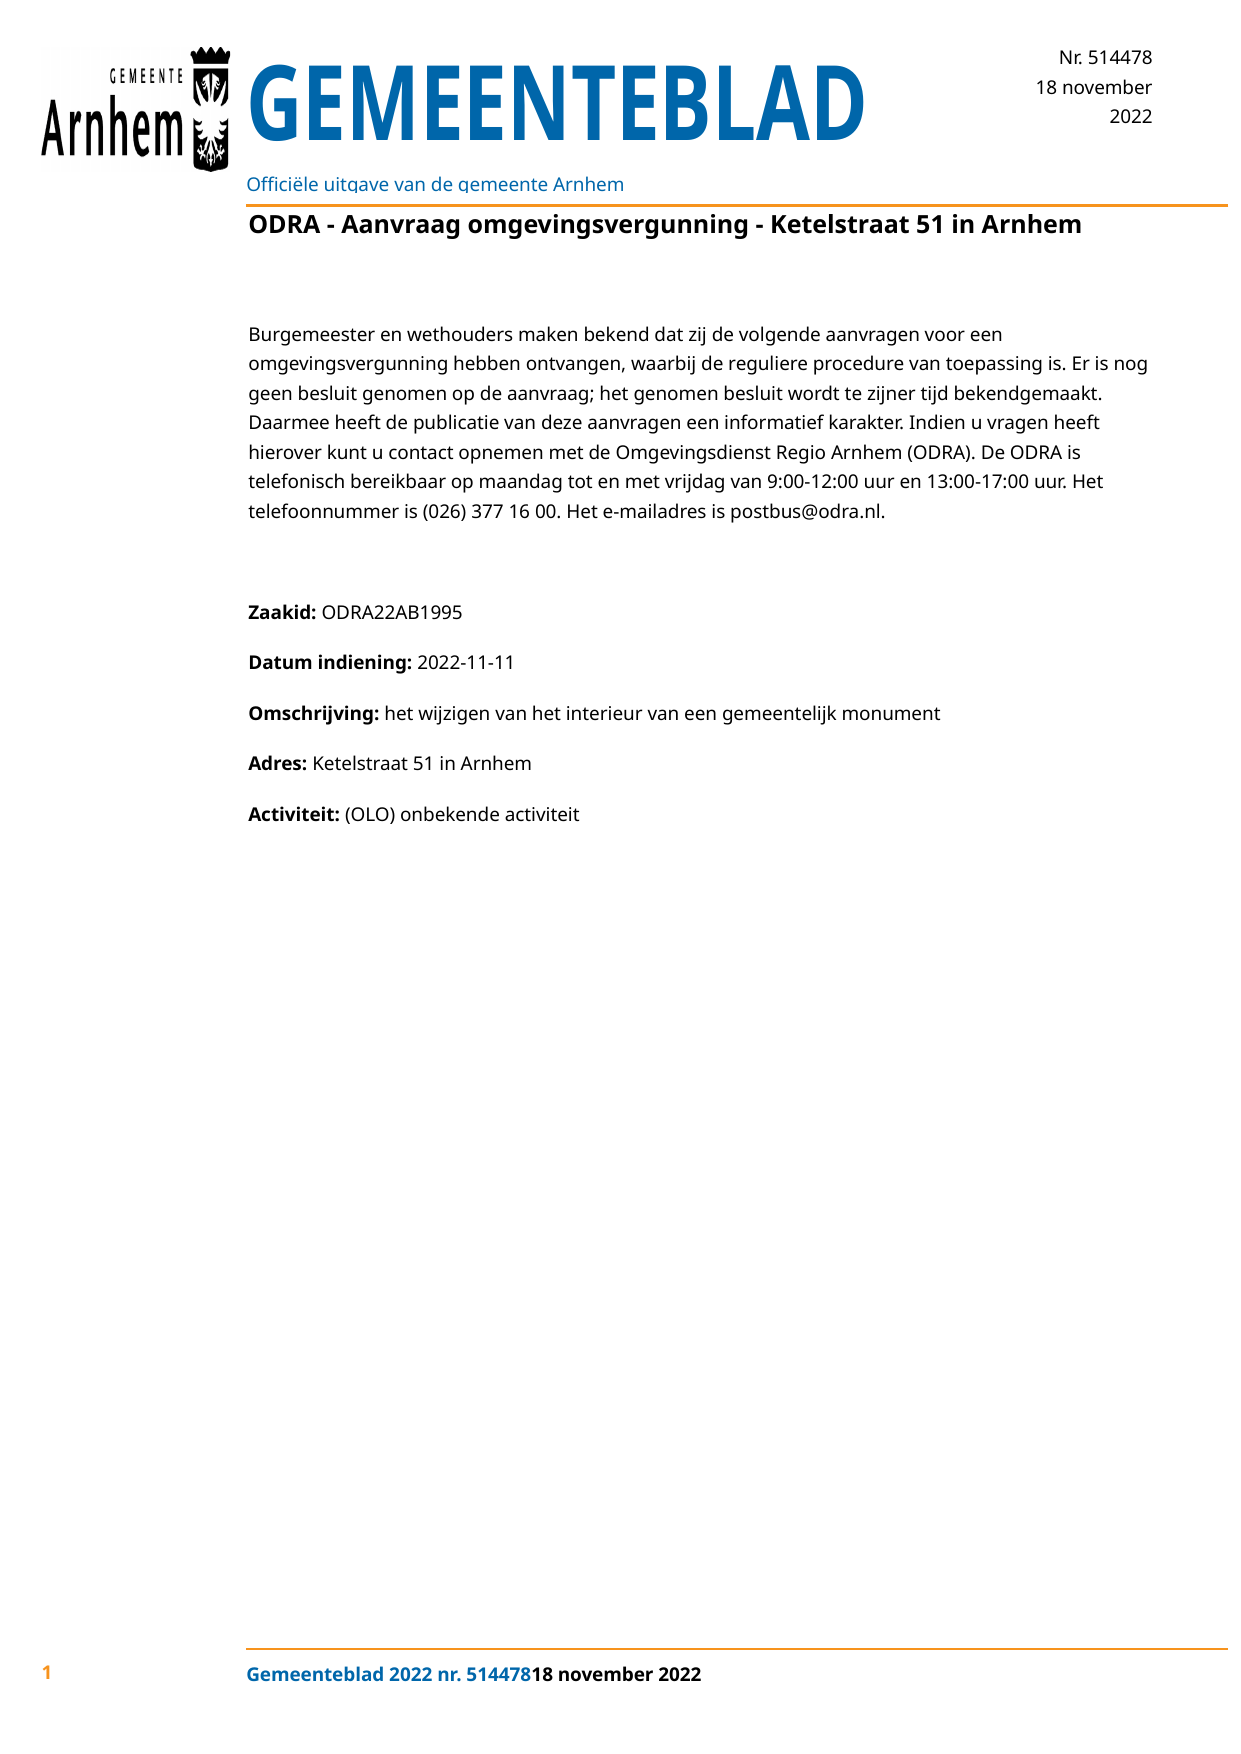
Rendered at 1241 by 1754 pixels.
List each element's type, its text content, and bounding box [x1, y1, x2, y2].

text Omschrijving: het wijzigen van het interieur van een gemeentelijk monument [248, 700, 1152, 726]
text Burgemeester en wethouders maken bekend dat zij de volgende aanvragen voor een omgevingsvergunning hebben ontvangen, waarbij de reguliere procedure van toepassing is. Er is nog geen besluit genomen op de aanvraag; het genomen besluit wordt te zijner tijd bekendgemaakt. Daarmee heeft de publicatie van deze aanvragen een informatief karakter. Indien u vragen heeft hierover kunt u contact opnemen met de Omgevingsdienst Regio Arnhem (ODRA). De ODRA is telefonisch bereikbaar op maandag tot en met vrijdag van 9:00-12:00 uur en 13:00-17:00 uur. Het telefoonnummer is (026) 377 16 00. Het e-mailadres is postbus@odra.nl. [248, 321, 1152, 524]
text ODRA - Aanvraag omgevingsvergunning - Ketelstraat 51 in Arnhem [248, 207, 1152, 241]
text Zaakid: ODRA22AB1995 [248, 599, 1152, 625]
text Datum indiening: 2022-11-11 [248, 649, 1152, 675]
text Adres: Ketelstraat 51 in Arnhem [248, 750, 1152, 776]
text Activiteit: (OLO) onbekende activiteit [248, 801, 1152, 826]
picture [41, 47, 231, 172]
